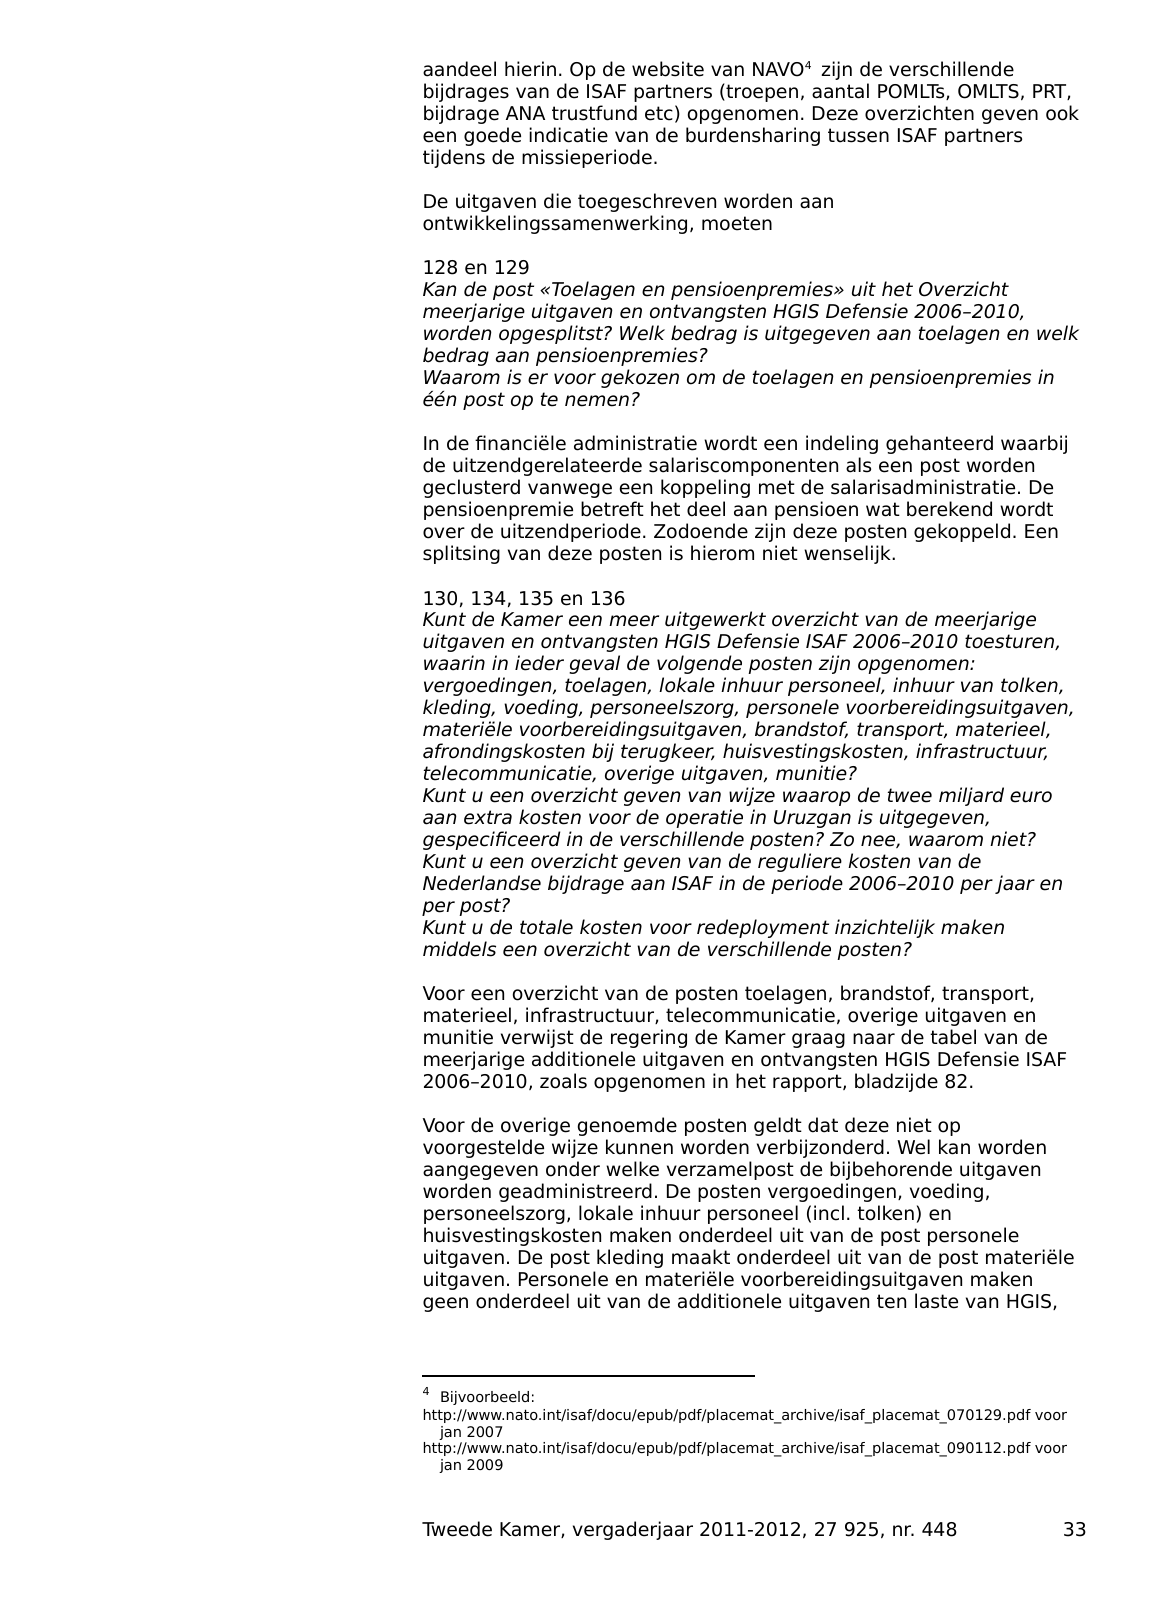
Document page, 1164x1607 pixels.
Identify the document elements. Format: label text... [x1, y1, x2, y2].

text Waarom is er voor gekozen om de toelagen en pensioenpremies in één post op te nemen? [422, 367, 1087, 411]
text Kunt u een overzicht geven van wijze waarop de twee miljard euro aan extra kosten voor de operatie in Uruzgan is uitgegeven, gespecificeerd in de verschillende posten? Zo nee, waarom niet? [422, 785, 1087, 851]
text Bijvoorbeeld: [422, 1385, 1087, 1407]
text Kunt u een overzicht geven van de reguliere kosten van de Nederlandse bijdrage aan ISAF in de periode 2006–2010 per jaar en per post? [422, 851, 1087, 917]
text 130, 134, 135 en 136 [422, 587, 1087, 609]
text Voor een overzicht van de posten toelagen, brandstof, transport, materieel, infrastructuur, telecommunicatie, overige uitgaven en munitie verwijst de regering de Kamer graag naar de tabel van de meerjarige additionele uitgaven en ontvangsten HGIS Defensie ISAF 2006–2010, zoals opgenomen in het rapport, bladzijde 82. [422, 983, 1087, 1093]
text http://www.nato.int/isaf/docu/epub/pdf/placemat_archive/isaf_placemat_070129.pdf voor jan 2007 [422, 1407, 1087, 1441]
text aandeel hierin. Op de website van NAVO zijn de verschillende bijdrages van de ISAF partners (troepen, aantal POMLTs, OMLTS, PRT, bijdrage ANA trustfund etc) opgenomen. Deze overzichten geven ook een goede indicatie van de burdensharing tussen ISAF partners tijdens de missieperiode. [422, 59, 1087, 169]
text In de financiële administratie wordt een indeling gehanteerd waarbij de uitzendgerelateerde salariscomponenten als een post worden geclusterd vanwege een koppeling met de salarisadministratie. De pensioenpremie betreft het deel aan pensioen wat berekend wordt over de uitzendperiode. Zodoende zijn deze posten gekoppeld. Een splitsing van deze posten is hierom niet wenselijk. [422, 433, 1087, 565]
text Kunt de Kamer een meer uitgewerkt overzicht van de meerjarige uitgaven en ontvangsten HGIS Defensie ISAF 2006–2010 toesturen, waarin in ieder geval de volgende posten zijn opgenomen: vergoedingen, toelagen, lokale inhuur personeel, inhuur van tolken, kleding, voeding, personeelszorg, personele voorbereidingsuitgaven, materiële voorbereidingsuitgaven, brandstof, transport, materieel, afrondingskosten bij terugkeer, huisvestingskosten, infrastructuur, telecommunicatie, overige uitgaven, munitie? [422, 609, 1087, 785]
text Voor de overige genoemde posten geldt dat deze niet op voorgestelde wijze kunnen worden verbijzonderd. Wel kan worden aangegeven onder welke verzamelpost de bijbehorende uitgaven worden geadministreerd. De posten vergoedingen, voeding, personeelszorg, lokale inhuur personeel (incl. tolken) en huisvestingskosten maken onderdeel uit van de post personele uitgaven. De post kleding maakt onderdeel uit van de post materiële uitgaven. Personele en materiële voorbereidingsuitgaven maken geen onderdeel uit van de additionele uitgaven ten laste van HGIS, [422, 1115, 1087, 1313]
text 128 en 129 [422, 257, 1087, 279]
text http://www.nato.int/isaf/docu/epub/pdf/placemat_archive/isaf_placemat_090112.pdf voor jan 2009 [422, 1441, 1087, 1474]
text Kunt u de totale kosten voor redeployment inzichtelijk maken middels een overzicht van de verschillende posten? [422, 917, 1087, 961]
text Kan de post «Toelagen en pensioenpremies» uit het Overzicht meerjarige uitgaven en ontvangsten HGIS Defensie 2006–2010, worden opgesplitst? Welk bedrag is uitgegeven aan toelagen en welk bedrag aan pensioenpremies? [422, 279, 1087, 367]
text De uitgaven die toegeschreven worden aan ontwikkelingssamenwerking, moeten [422, 191, 1087, 235]
